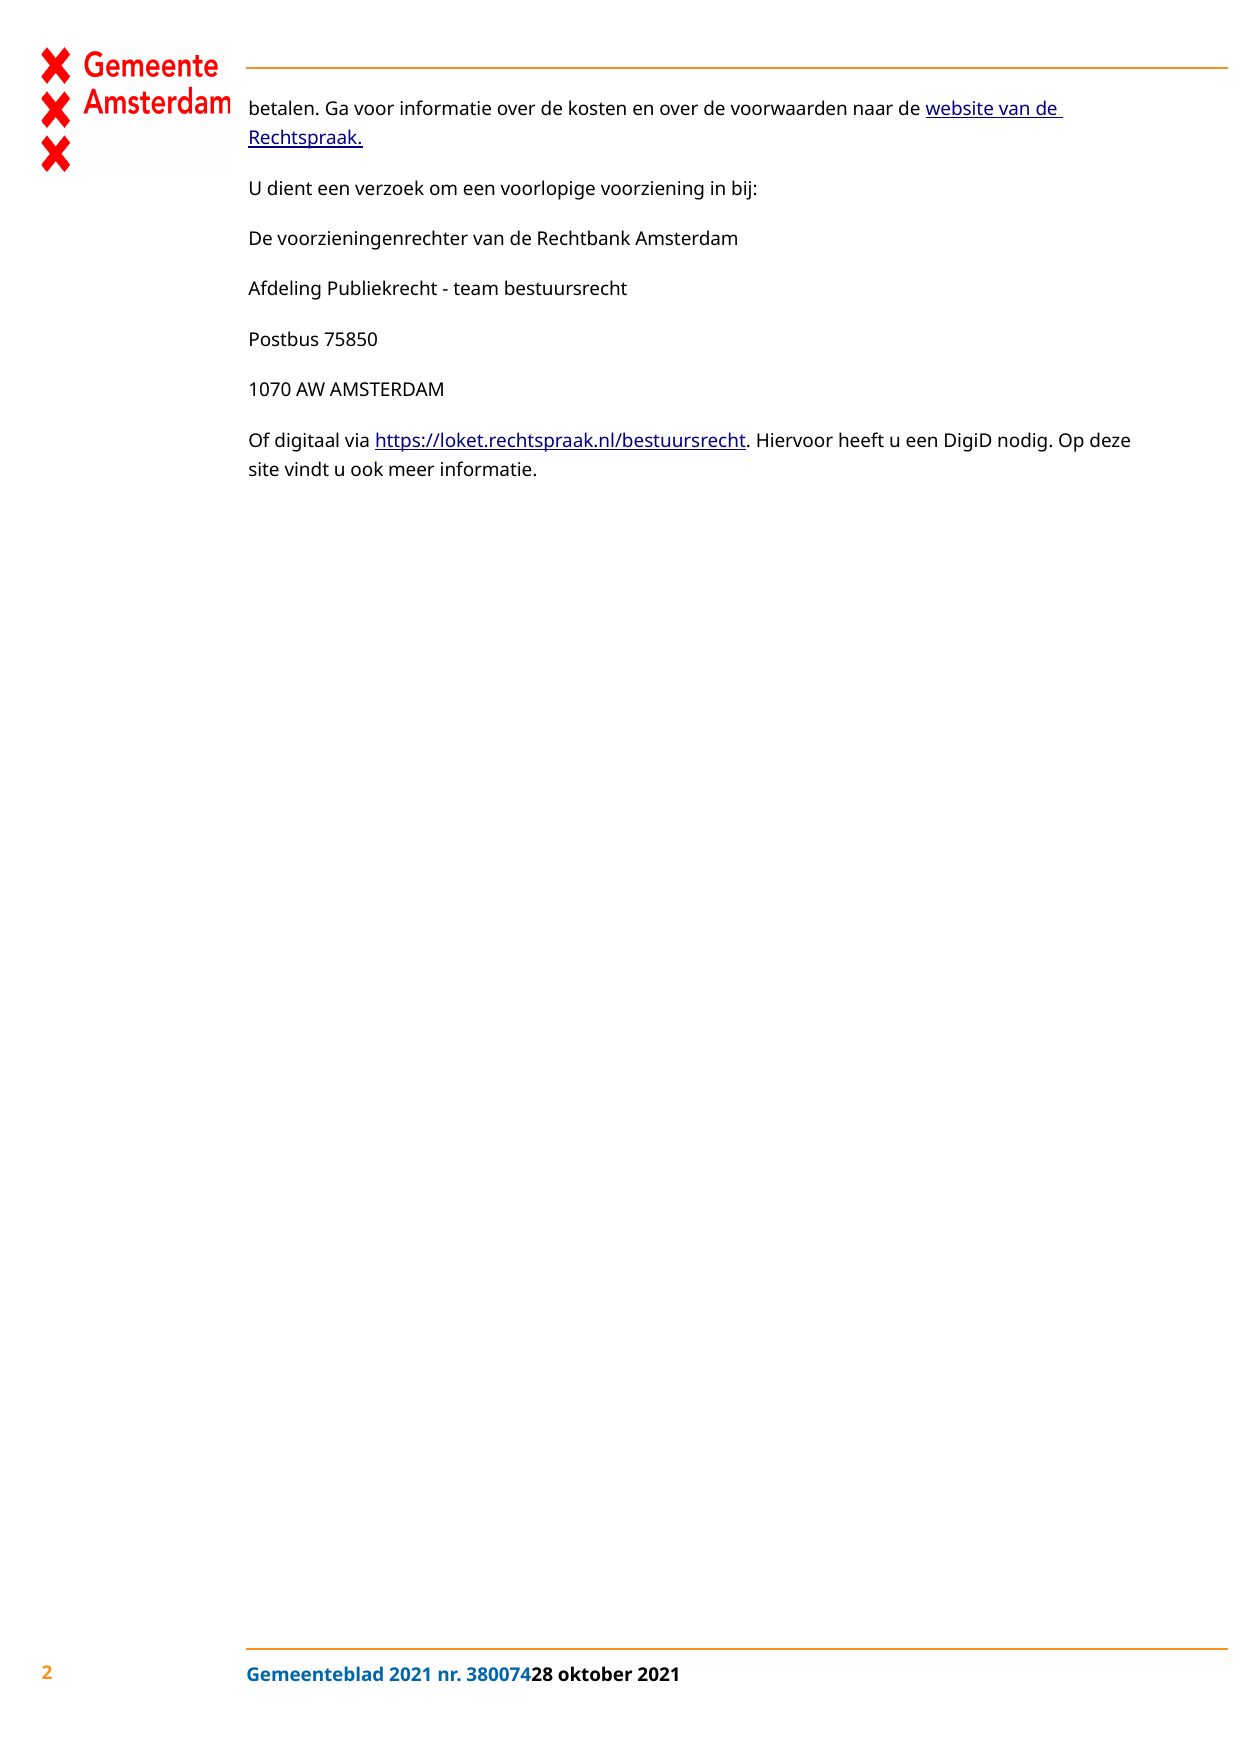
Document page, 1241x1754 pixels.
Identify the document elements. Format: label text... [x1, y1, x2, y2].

text 1070 AW AMSTERDAM [248, 376, 1152, 402]
text Postbus 75850 [248, 326, 1152, 352]
text betalen. Ga voor informatie over de kosten en over de voorwaarden naar de website van de Rechtspraak. [248, 95, 1152, 150]
text Of digitaal via https://loket.rechtspraak.nl/bestuursrecht. Hiervoor heeft u een DigiD nodig. Op deze site vindt u ook meer informatie. [248, 427, 1152, 482]
text U dient een verzoek om een voorlopige voorziening in bij: [248, 175, 1152, 201]
text De voorzieningenrechter van de Rechtbank Amsterdam [248, 225, 1152, 251]
picture [41, 47, 231, 172]
text Afdeling Publiekrecht - team bestuursrecht [248, 276, 1152, 301]
